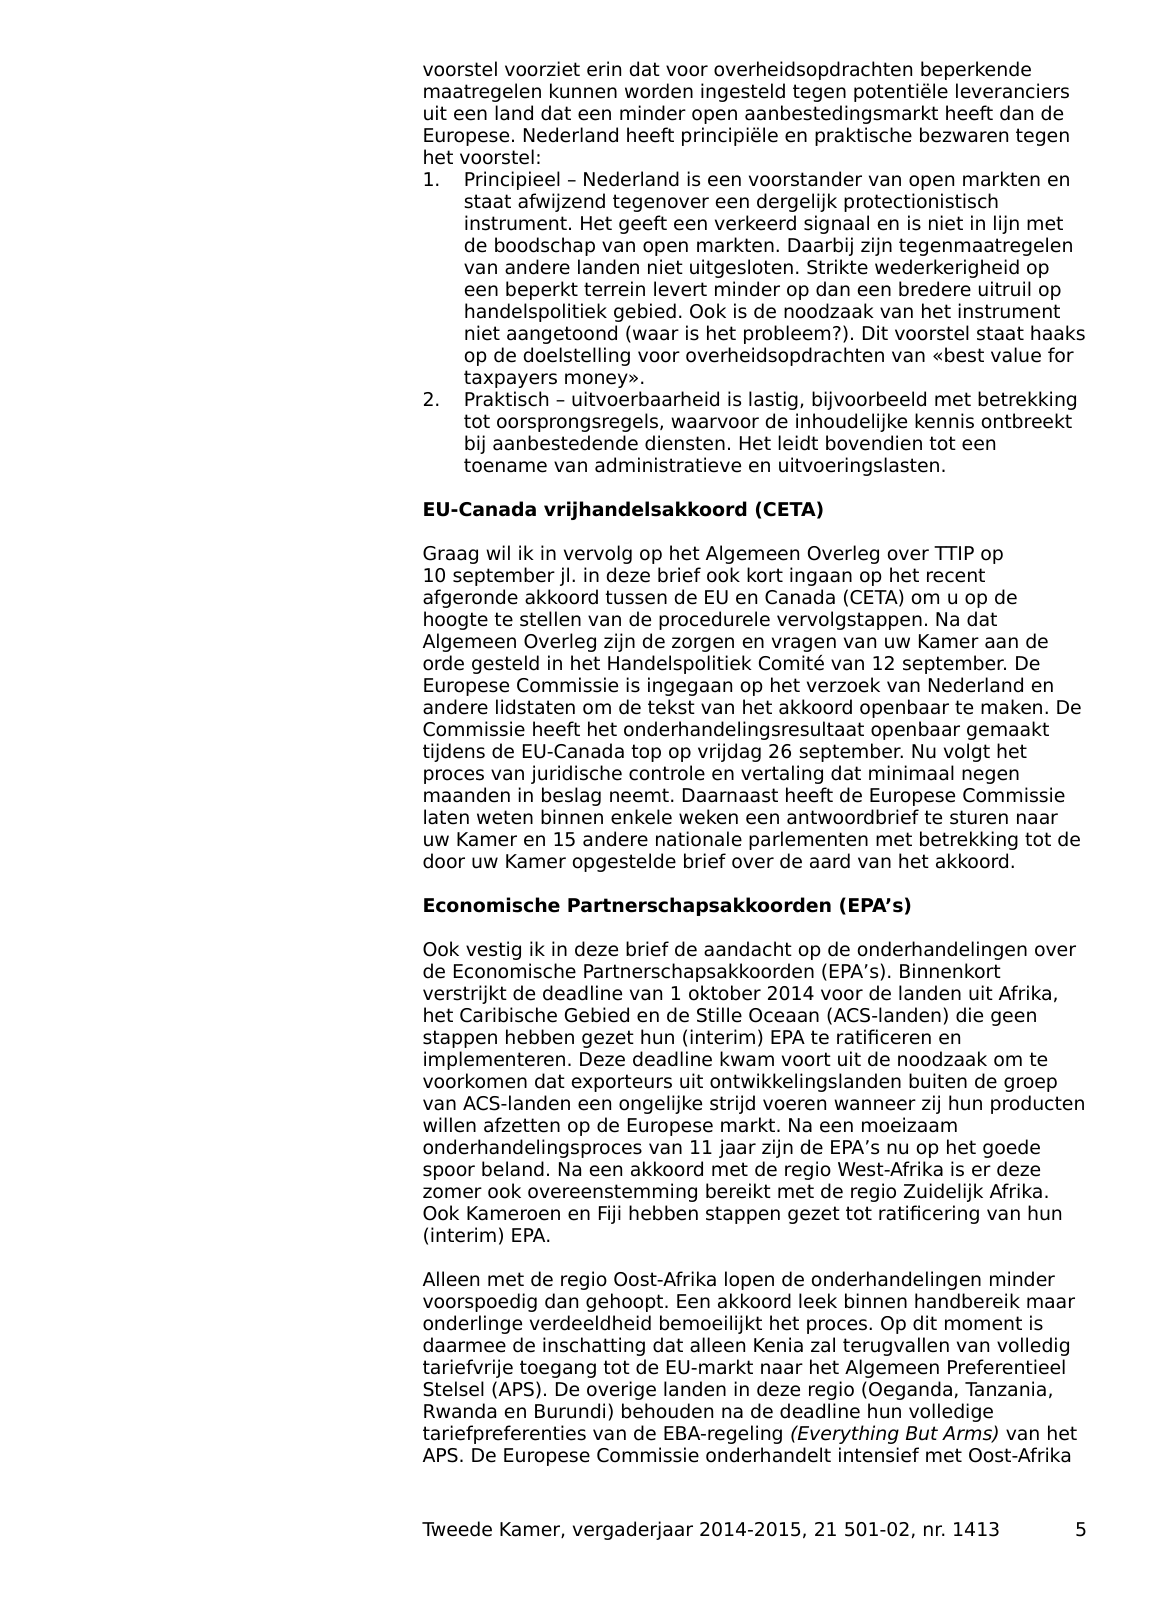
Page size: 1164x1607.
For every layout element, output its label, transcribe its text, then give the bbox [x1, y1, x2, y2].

subtitle Economische Partnerschapsakkoorden (EPA’s) [422, 895, 1087, 917]
text Alleen met de regio Oost-Afrika lopen de onderhandelingen minder voorspoedig dan gehoopt. Een akkoord leek binnen handbereik maar onderlinge verdeeldheid bemoeilijkt het proces. Op dit moment is daarmee de inschatting dat alleen Kenia zal terugvallen van volledig tariefvrije toegang tot de EU-markt naar het Algemeen Preferentieel Stelsel (APS). De overige landen in deze regio (Oeganda, Tanzania, Rwanda en Burundi) behouden na de deadline hun volledige tariefpreferenties van de EBA-regeling (Everything But Arms) van het APS. De Europese Commissie onderhandelt intensief met Oost-Afrika [422, 1269, 1087, 1467]
subtitle EU-Canada vrijhandelsakkoord (CETA) [422, 499, 1087, 521]
text 1. Principieel – Nederland is een voorstander van open markten en staat afwijzend tegenover een dergelijk protectionistisch instrument. Het geeft een verkeerd signaal en is niet in lijn met de boodschap van open markten. Daarbij zijn tegenmaatregelen van andere landen niet uitgesloten. Strikte wederkerigheid op een beperkt terrein levert minder op dan een bredere uitruil op handelspolitiek gebied. Ook is de noodzaak van het instrument niet aangetoond (waar is het probleem?). Dit voorstel staat haaks op de doelstelling voor overheidsopdrachten van «best value for taxpayers money». [422, 169, 1087, 389]
text voorstel voorziet erin dat voor overheidsopdrachten beperkende maatregelen kunnen worden ingesteld tegen potentiële leveranciers uit een land dat een minder open aanbestedingsmarkt heeft dan de Europese. Nederland heeft principiële en praktische bezwaren tegen het voorstel: [422, 59, 1087, 169]
text Ook vestig ik in deze brief de aandacht op de onderhandelingen over de Economische Partnerschapsakkoorden (EPA’s). Binnenkort verstrijkt de deadline van 1 oktober 2014 voor de landen uit Afrika, het Caribische Gebied en de Stille Oceaan (ACS-landen) die geen stappen hebben gezet hun (interim) EPA te ratificeren en implementeren. Deze deadline kwam voort uit de noodzaak om te voorkomen dat exporteurs uit ontwikkelingslanden buiten de groep van ACS-landen een ongelijke strijd voeren wanneer zij hun producten willen afzetten op de Europese markt. Na een moeizaam onderhandelingsproces van 11 jaar zijn de EPA’s nu op het goede spoor beland. Na een akkoord met de regio West-Afrika is er deze zomer ook overeenstemming bereikt met de regio Zuidelijk Afrika. Ook Kameroen en Fiji hebben stappen gezet tot ratificering van hun (interim) EPA. [422, 939, 1087, 1247]
text Graag wil ik in vervolg op het Algemeen Overleg over TTIP op 10 september jl. in deze brief ook kort ingaan op het recent afgeronde akkoord tussen de EU en Canada (CETA) om u op de hoogte te stellen van de procedurele vervolgstappen. Na dat Algemeen Overleg zijn de zorgen en vragen van uw Kamer aan de orde gesteld in het Handelspolitiek Comité van 12 september. De Europese Commissie is ingegaan op het verzoek van Nederland en andere lidstaten om de tekst van het akkoord openbaar te maken. De Commissie heeft het onderhandelingsresultaat openbaar gemaakt tijdens de EU-Canada top op vrijdag 26 september. Nu volgt het proces van juridische controle en vertaling dat minimaal negen maanden in beslag neemt. Daarnaast heeft de Europese Commissie laten weten binnen enkele weken een antwoordbrief te sturen naar uw Kamer en 15 andere nationale parlementen met betrekking tot de door uw Kamer opgestelde brief over de aard van het akkoord. [422, 543, 1087, 873]
text 2. Praktisch – uitvoerbaarheid is lastig, bijvoorbeeld met betrekking tot oorsprongsregels, waarvoor de inhoudelijke kennis ontbreekt bij aanbestedende diensten. Het leidt bovendien tot een toename van administratieve en uitvoeringslasten. [422, 389, 1087, 477]
